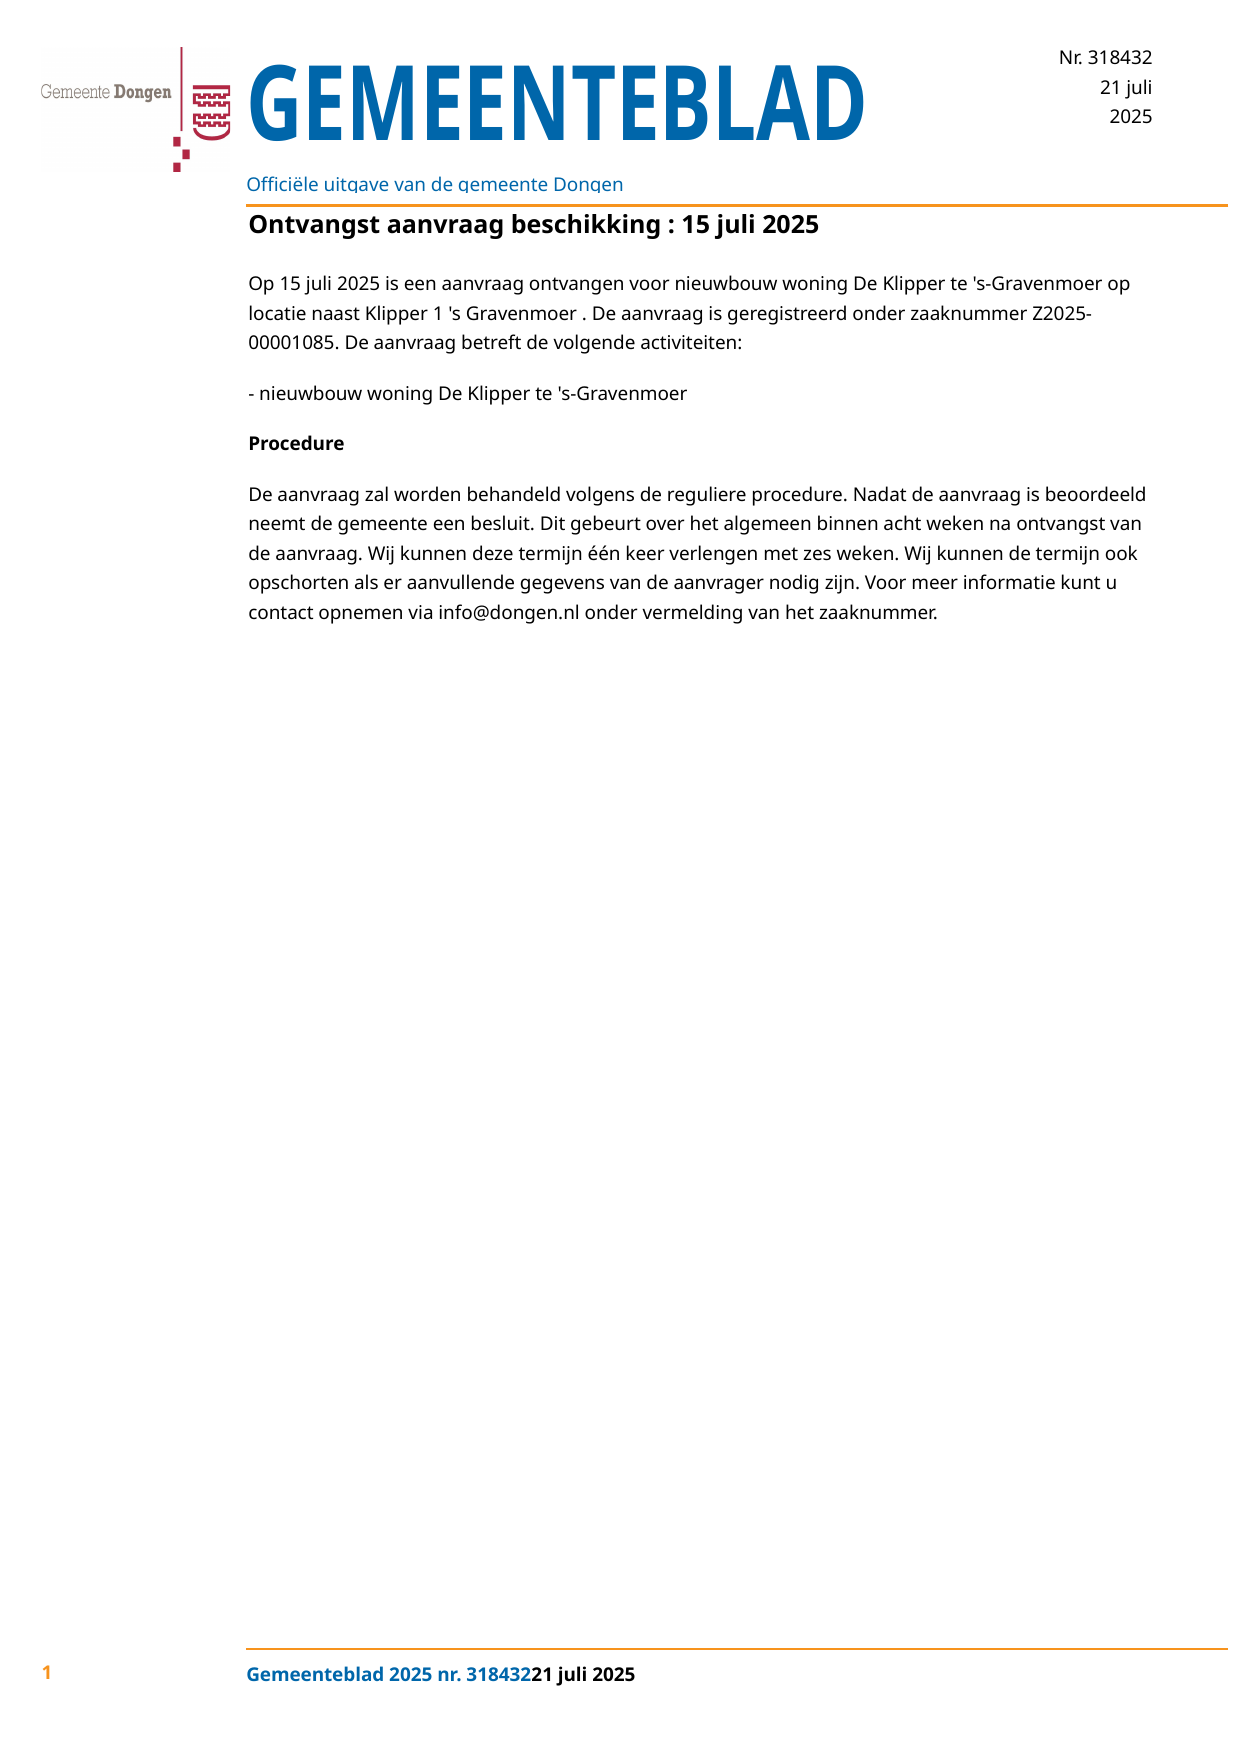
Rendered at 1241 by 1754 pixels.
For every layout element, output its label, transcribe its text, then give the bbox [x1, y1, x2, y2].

text De aanvraag zal worden behandeld volgens de reguliere procedure. Nadat de aanvraag is beoordeeld neemt de gemeente een besluit. Dit gebeurt over het algemeen binnen acht weken na ontvangst van de aanvraag. Wij kunnen deze termijn één keer verlengen met zes weken. Wij kunnen de termijn ook opschorten als er aanvullende gegevens van de aanvrager nodig zijn. Voor meer informatie kunt u contact opnemen via info@dongen.nl onder vermelding van het zaaknummer. [248, 481, 1152, 625]
text Op 15 juli 2025 is een aanvraag ontvangen voor nieuwbouw woning De Klipper te 's-Gravenmoer op locatie naast Klipper 1 's Gravenmoer . De aanvraag is geregistreerd onder zaaknummer Z2025-00001085. De aanvraag betreft de volgende activiteiten: [248, 270, 1152, 355]
text Ontvangst aanvraag beschikking : 15 juli 2025 [248, 207, 1152, 241]
text Procedure [248, 430, 1152, 456]
picture [41, 47, 231, 172]
text - nieuwbouw woning De Klipper te 's-Gravenmoer [248, 380, 1152, 406]
